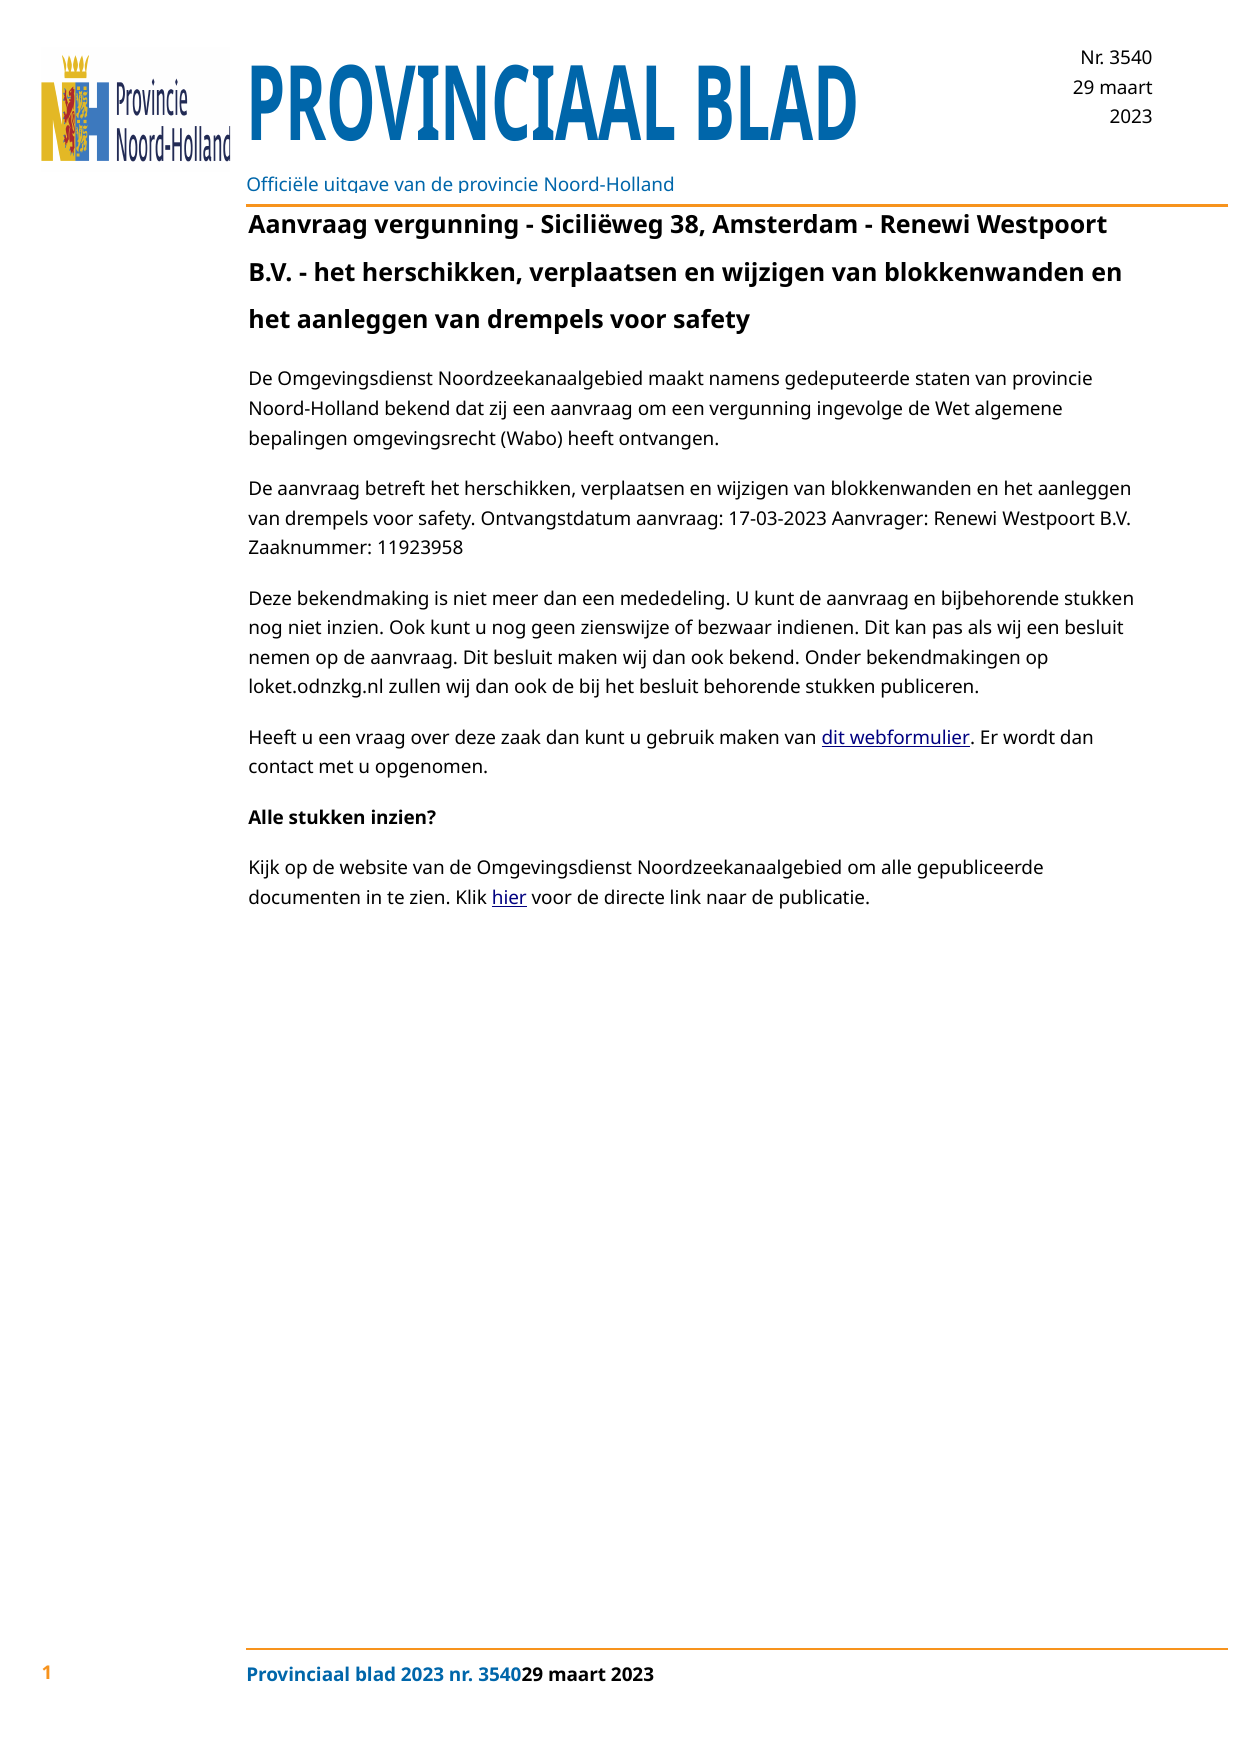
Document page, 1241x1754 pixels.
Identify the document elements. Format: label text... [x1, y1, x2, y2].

text Alle stukken inzien? [248, 804, 1152, 829]
text Kijk op de website van de Omgevingsdienst Noordzeekanaalgebied om alle gepubliceerde documenten in te zien. Klik hier voor de directe link naar de publicatie. [248, 854, 1152, 909]
text Deze bekendmaking is niet meer dan een mededeling. U kunt de aanvraag en bijbehorende stukken nog niet inzien. Ook kunt u nog geen zienswijze of bezwaar indienen. Dit kan pas als wij een besluit nemen op de aanvraag. Dit besluit maken wij dan ook bekend. Onder bekendmakingen op loket.odnzkg.nl zullen wij dan ook de bij het besluit behorende stukken publiceren. [248, 585, 1152, 699]
text De Omgevingsdienst Noordzeekanaalgebied maakt namens gedeputeerde staten van provincie Noord-Holland bekend dat zij een aanvraag om een vergunning ingevolge de Wet algemene bepalingen omgevingsrecht (Wabo) heeft ontvangen. [248, 366, 1152, 450]
text Aanvraag vergunning - Siciliëweg 38, Amsterdam - Renewi Westpoort B.V. - het herschikken, verplaatsen en wijzigen van blokkenwanden en het aanleggen van drempels voor safety [248, 207, 1152, 336]
text De aanvraag betreft het herschikken, verplaatsen en wijzigen van blokkenwanden en het aanleggen van drempels voor safety. Ontvangstdatum aanvraag: 17-03-2023 Aanvrager: Renewi Westpoort B.V. Zaaknummer: 11923958 [248, 475, 1152, 560]
text Heeft u een vraag over deze zaak dan kunt u gebruik maken van dit webformulier. Er wordt dan contact met u opgenomen. [248, 724, 1152, 779]
picture [41, 47, 231, 172]
